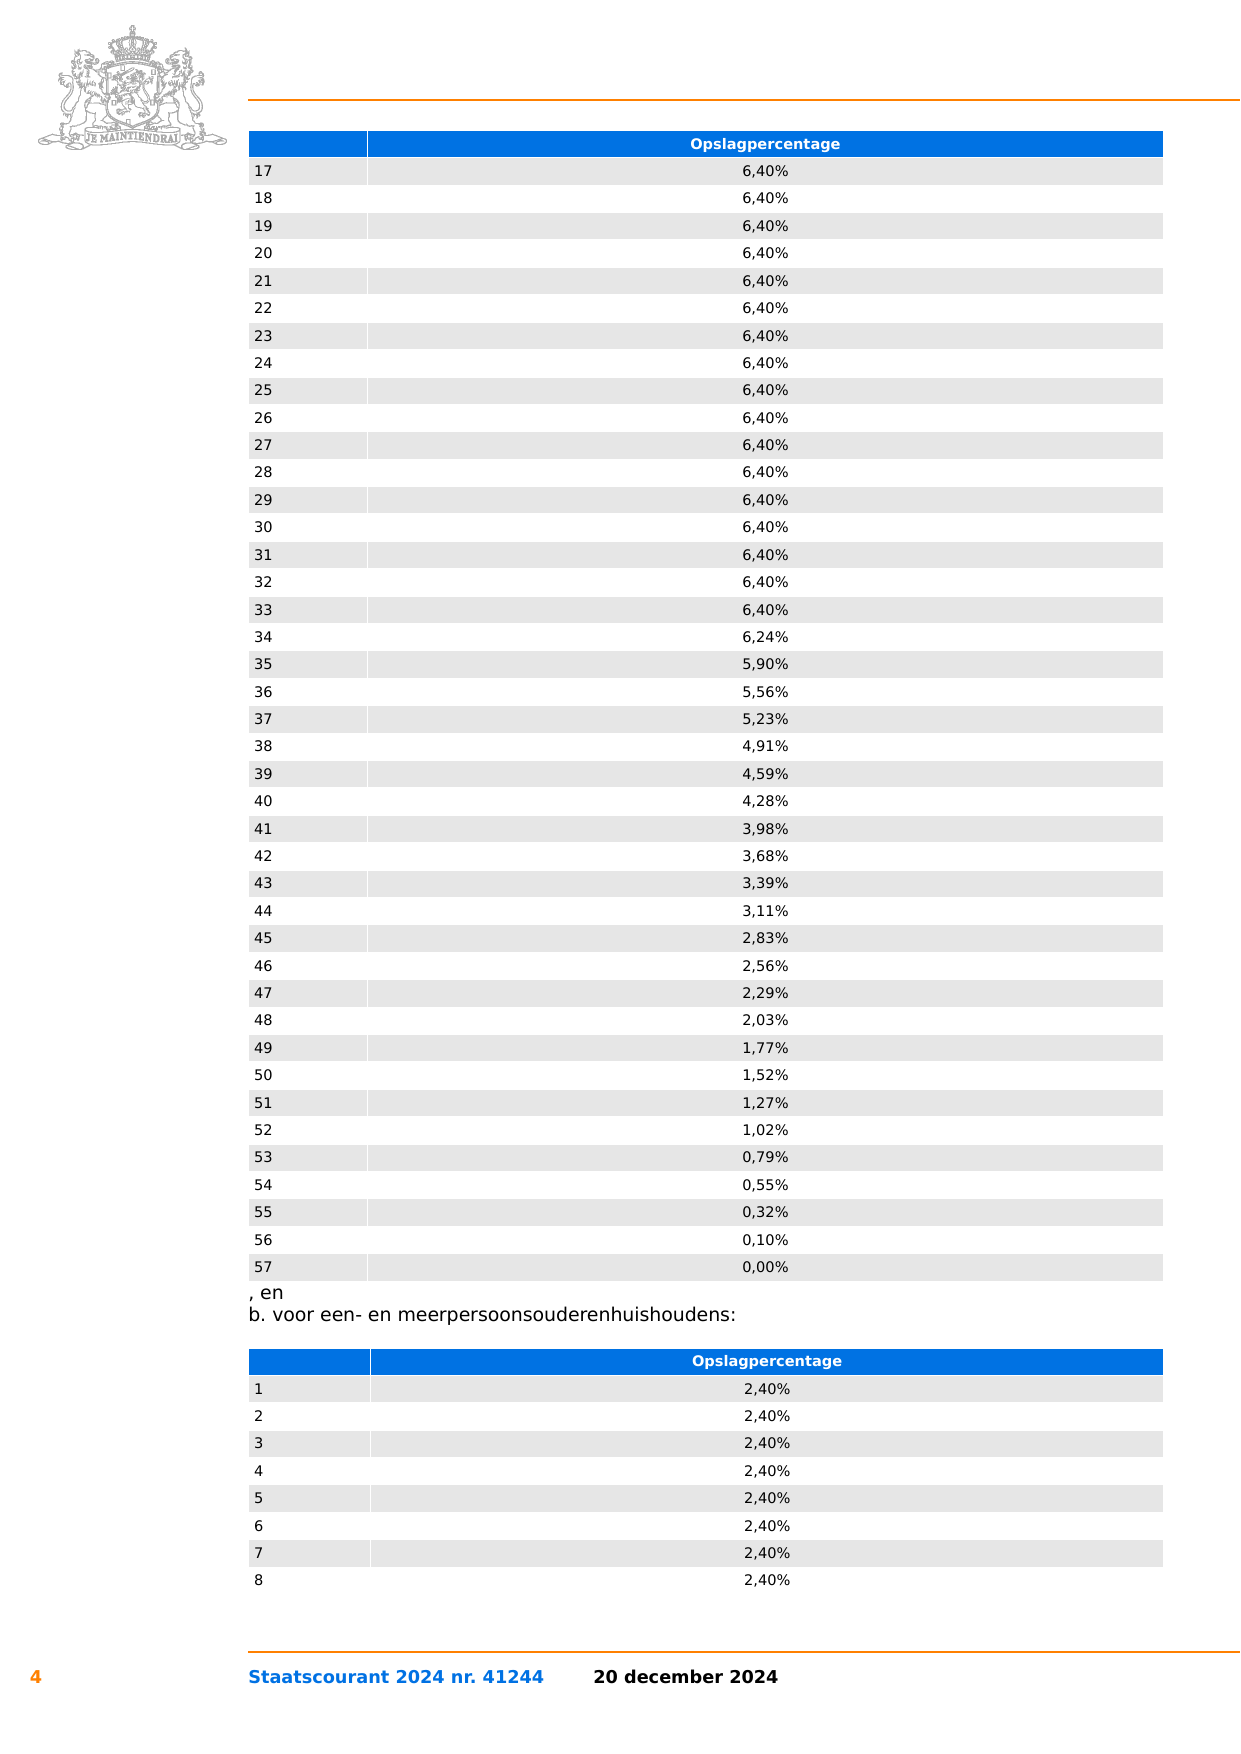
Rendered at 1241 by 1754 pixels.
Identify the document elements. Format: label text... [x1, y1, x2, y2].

table_cell 6,40% [368, 542, 1163, 568]
table_cell 54 [249, 1172, 367, 1198]
table_cell 2,40% [371, 1403, 1163, 1429]
table_cell 2,40% [371, 1540, 1163, 1567]
table_cell 26 [249, 405, 367, 431]
table_cell 6,40% [368, 268, 1163, 294]
table_cell 6,40% [368, 241, 1163, 267]
table_cell 38 [249, 734, 367, 760]
table_cell 25 [249, 378, 367, 404]
table_cell 46 [249, 953, 367, 979]
table_cell 4,59% [368, 761, 1163, 787]
table_cell 55 [249, 1199, 367, 1226]
table_cell 6,40% [368, 213, 1163, 239]
table_cell 18 [249, 186, 367, 212]
table_cell 2,40% [371, 1485, 1163, 1512]
table_cell 6,40% [368, 295, 1163, 322]
table_cell 6,40% [368, 515, 1163, 541]
table_cell 27 [249, 432, 367, 459]
table_cell 2,40% [371, 1431, 1163, 1457]
table_cell 1 [249, 1376, 370, 1402]
picture [38, 25, 227, 150]
table_cell 8 [249, 1568, 370, 1594]
table_cell 33 [249, 597, 367, 623]
table_cell 6,40% [368, 158, 1163, 185]
table_cell 6 [249, 1513, 370, 1539]
table_cell 22 [249, 295, 367, 322]
table_cell 2 [249, 1403, 370, 1429]
table_cell 23 [249, 323, 367, 349]
table_cell 0,79% [368, 1145, 1163, 1171]
table_cell 29 [249, 487, 367, 513]
table_cell 2,83% [368, 925, 1163, 952]
table_cell 51 [249, 1090, 367, 1116]
table_cell 43 [249, 871, 367, 897]
table_cell 2,03% [368, 1008, 1163, 1034]
table_header Opslagpercentage [368, 131, 1163, 157]
table_cell 17 [249, 158, 367, 185]
table_cell 40 [249, 789, 367, 815]
table_cell 5,23% [368, 706, 1163, 733]
table_cell 53 [249, 1145, 367, 1171]
table_cell 6,40% [368, 378, 1163, 404]
table_cell 21 [249, 268, 367, 294]
table_cell 50 [249, 1063, 367, 1089]
table_header Opslagpercentage [371, 1349, 1163, 1375]
table_cell 37 [249, 706, 367, 733]
table_cell 6,40% [368, 432, 1163, 459]
table_cell 2,40% [371, 1458, 1163, 1484]
table_cell 52 [249, 1117, 367, 1143]
table_cell 1,77% [368, 1035, 1163, 1061]
table_cell 2,29% [368, 980, 1163, 1007]
table_cell 32 [249, 569, 367, 596]
table_cell 19 [249, 213, 367, 239]
table_cell 6,40% [368, 350, 1163, 376]
table_cell 6,24% [368, 624, 1163, 650]
table_cell 2,40% [371, 1376, 1163, 1402]
table_cell 45 [249, 925, 367, 952]
table_cell 6,40% [368, 569, 1163, 596]
table_header [249, 1349, 370, 1375]
table_cell 0,55% [368, 1172, 1163, 1198]
table_cell 2,40% [371, 1568, 1163, 1594]
table_cell 3,39% [368, 871, 1163, 897]
table_cell 4 [249, 1458, 370, 1484]
table_cell 41 [249, 816, 367, 842]
table_cell 1,52% [368, 1063, 1163, 1089]
table_cell 20 [249, 241, 367, 267]
table_cell 2,40% [371, 1513, 1163, 1539]
table_cell 30 [249, 515, 367, 541]
table_cell 6,40% [368, 487, 1163, 513]
table_cell 36 [249, 679, 367, 705]
table_cell 31 [249, 542, 367, 568]
table_header [249, 131, 367, 157]
table_cell 48 [249, 1008, 367, 1034]
table_cell 34 [249, 624, 367, 650]
table_cell 24 [249, 350, 367, 376]
table_cell 5,90% [368, 651, 1163, 678]
table_cell 3,98% [368, 816, 1163, 842]
table_cell 4,91% [368, 734, 1163, 760]
table_cell 28 [249, 460, 367, 486]
table_cell 6,40% [368, 460, 1163, 486]
text , en [248, 1282, 1163, 1303]
table_cell 1,02% [368, 1117, 1163, 1143]
table_cell 3,11% [368, 898, 1163, 924]
table_cell 3,68% [368, 843, 1163, 869]
table_cell 1,27% [368, 1090, 1163, 1116]
table_cell 47 [249, 980, 367, 1007]
table_cell 5 [249, 1485, 370, 1512]
table_cell 0,00% [368, 1254, 1163, 1281]
table_cell 2,56% [368, 953, 1163, 979]
table_cell 3 [249, 1431, 370, 1457]
table_cell 5,56% [368, 679, 1163, 705]
table_cell 35 [249, 651, 367, 678]
table_cell 6,40% [368, 597, 1163, 623]
table_cell 44 [249, 898, 367, 924]
table_cell 56 [249, 1227, 367, 1253]
table_cell 6,40% [368, 405, 1163, 431]
table_cell 7 [249, 1540, 370, 1567]
text b. voor een- en meerpersoonsouderenhuishoudens: [248, 1303, 1163, 1326]
table_cell 6,40% [368, 186, 1163, 212]
table_cell 4,28% [368, 789, 1163, 815]
table_cell 49 [249, 1035, 367, 1061]
table_cell 0,10% [368, 1227, 1163, 1253]
table_cell 6,40% [368, 323, 1163, 349]
table_cell 42 [249, 843, 367, 869]
table_cell 57 [249, 1254, 367, 1281]
table_cell 0,32% [368, 1199, 1163, 1226]
table_cell 39 [249, 761, 367, 787]
